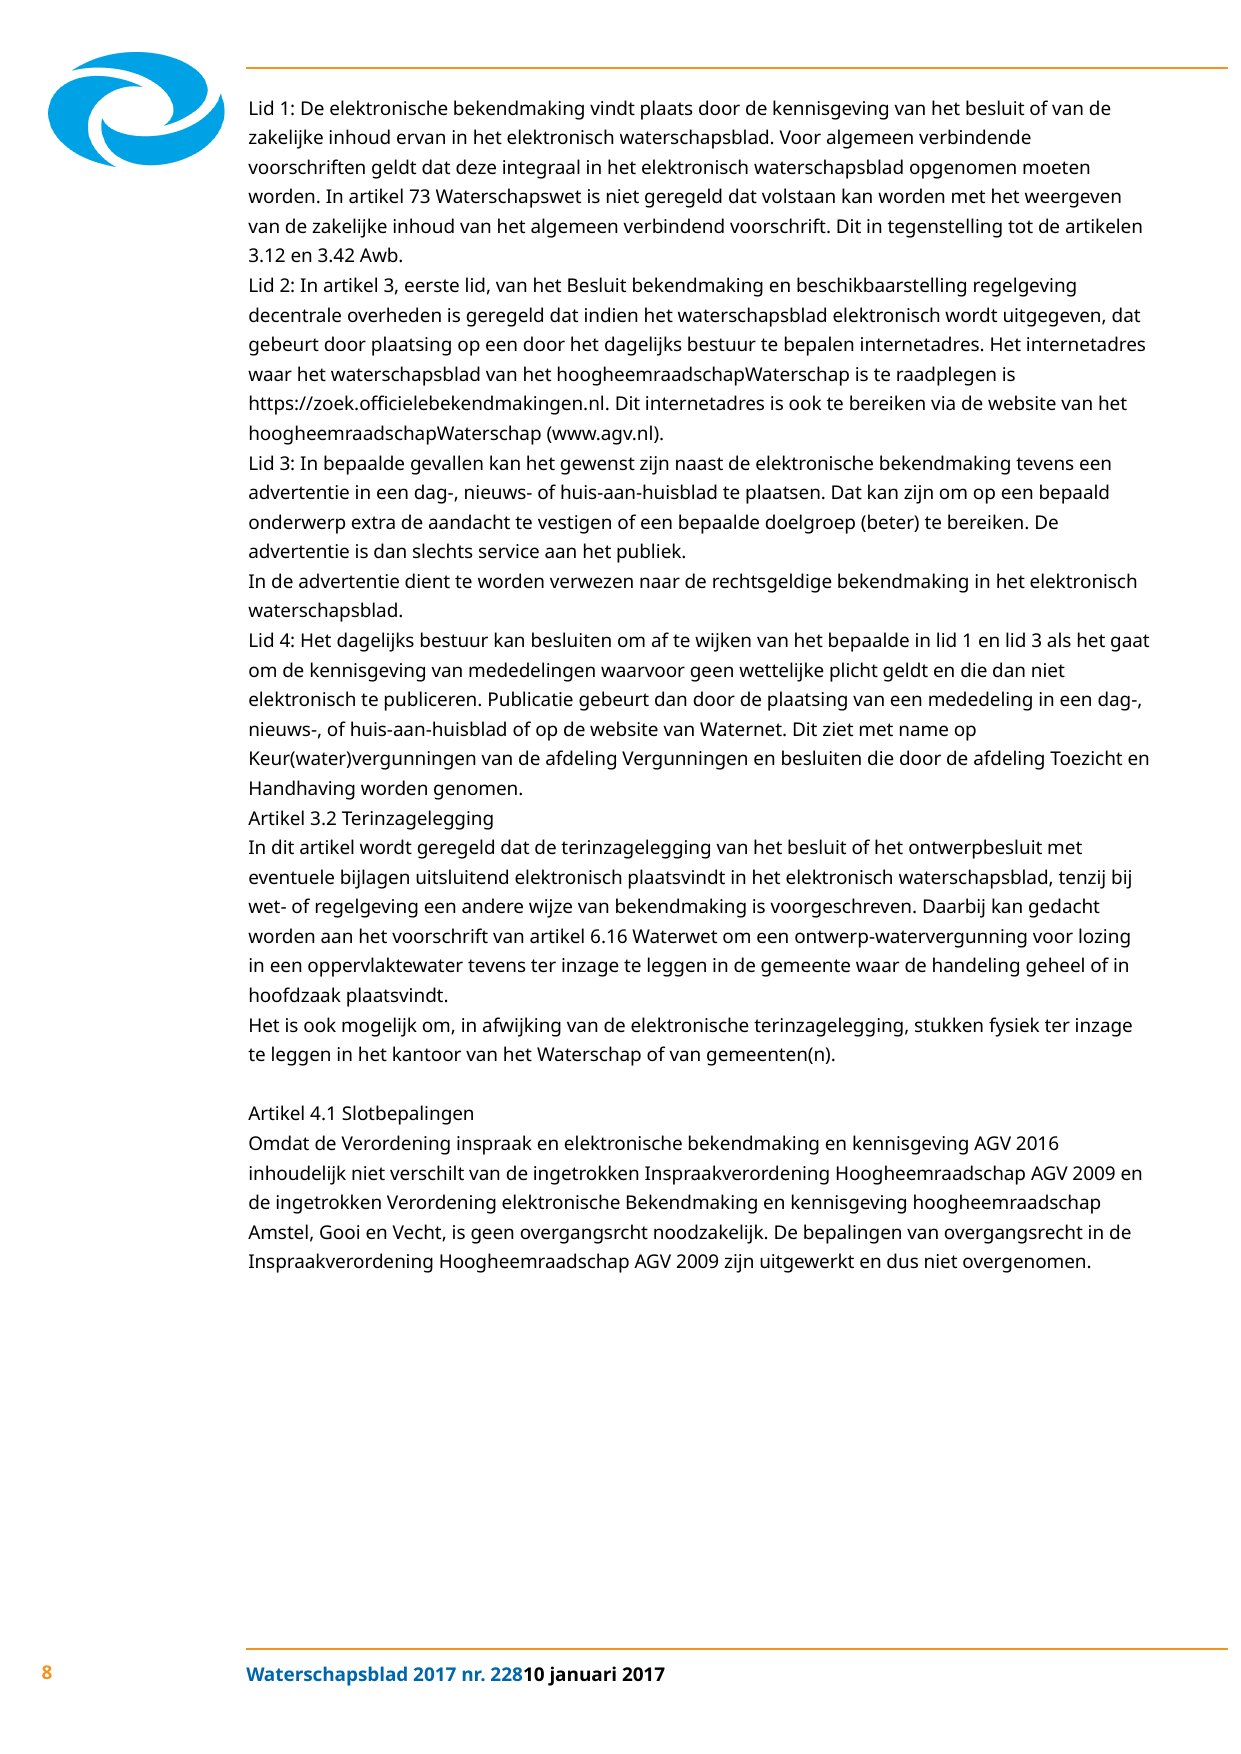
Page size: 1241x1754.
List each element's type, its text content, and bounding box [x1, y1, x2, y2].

text Het is ook mogelijk om, in afwijking van de elektronische terinzagelegging, stukken fysiek ter inzage te leggen in het kantoor van het Waterschap of van gemeenten(n). [248, 1012, 1152, 1067]
text Artikel 3.2 Terinzagelegging [248, 805, 1152, 831]
text Omdat de Verordening inspraak en elektronische bekendmaking en kennisgeving AGV 2016 inhoudelijk niet verschilt van de ingetrokken Inspraakverordening Hoogheemraadschap AGV 2009 en de ingetrokken Verordening elektronische Bekendmaking en kennisgeving hoogheemraadschap Amstel, Gooi en Vecht, is geen overgangsrcht noodzakelijk. De bepalingen van overgangsrecht in de Inspraakverordening Hoogheemraadschap AGV 2009 zijn uitgewerkt en dus niet overgenomen. [248, 1130, 1152, 1274]
text In dit artikel wordt geregeld dat de terinzagelegging van het besluit of het ontwerpbesluit met eventuele bijlagen uitsluitend elektronisch plaatsvindt in het elektronisch waterschapsblad, tenzij bij wet- of regelgeving een andere wijze van bekendmaking is voorgeschreven. Daarbij kan gedacht worden aan het voorschrift van artikel 6.16 Waterwet om een ontwerp-watervergunning voor lozing in een oppervlaktewater tevens ter inzage te leggen in de gemeente waar de handeling geheel of in hoofdzaak plaatsvindt. [248, 834, 1152, 1008]
picture [41, 47, 231, 172]
text In de advertentie dient te worden verwezen naar de rechtsgeldige bekendmaking in het elektronisch waterschapsblad. [248, 568, 1152, 623]
text Lid 3: In bepaalde gevallen kan het gewenst zijn naast de elektronische bekendmaking tevens een advertentie in een dag-, nieuws- of huis-aan-huisblad te plaatsen. Dat kan zijn om op een bepaald onderwerp extra de aandacht te vestigen of een bepaalde doelgroep (beter) te bereiken. De advertentie is dan slechts service aan het publiek. [248, 450, 1152, 564]
text Artikel 4.1 Slotbepalingen [248, 1101, 1152, 1126]
text Lid 1: De elektronische bekendmaking vindt plaats door de kennisgeving van het besluit of van de zakelijke inhoud ervan in het elektronisch waterschapsblad. Voor algemeen verbindende voorschriften geldt dat deze integraal in het elektronisch waterschapsblad opgenomen moeten worden. In artikel 73 Waterschapswet is niet geregeld dat volstaan kan worden met het weergeven van de zakelijke inhoud van het algemeen verbindend voorschrift. Dit in tegenstelling tot de artikelen 3.12 en 3.42 Awb. [248, 95, 1152, 268]
text Lid 2: In artikel 3, eerste lid, van het Besluit bekendmaking en beschikbaarstelling regelgeving decentrale overheden is geregeld dat indien het waterschapsblad elektronisch wordt uitgegeven, dat gebeurt door plaatsing op een door het dagelijks bestuur te bepalen internetadres. Het internetadres waar het waterschapsblad van het hoogheemraadschapWaterschap is te raadplegen is https://zoek.officielebekendmakingen.nl. Dit internetadres is ook te bereiken via de website van het hoogheemraadschapWaterschap (www.agv.nl). [248, 272, 1152, 446]
text Lid 4: Het dagelijks bestuur kan besluiten om af te wijken van het bepaalde in lid 1 en lid 3 als het gaat om de kennisgeving van mededelingen waarvoor geen wettelijke plicht geldt en die dan niet elektronisch te publiceren. Publicatie gebeurt dan door de plaatsing van een mededeling in een dag-, nieuws-, of huis-aan-huisblad of op de website van Waternet. Dit ziet met name op Keur(water)vergunningen van de afdeling Vergunningen en besluiten die door de afdeling Toezicht en Handhaving worden genomen. [248, 627, 1152, 801]
